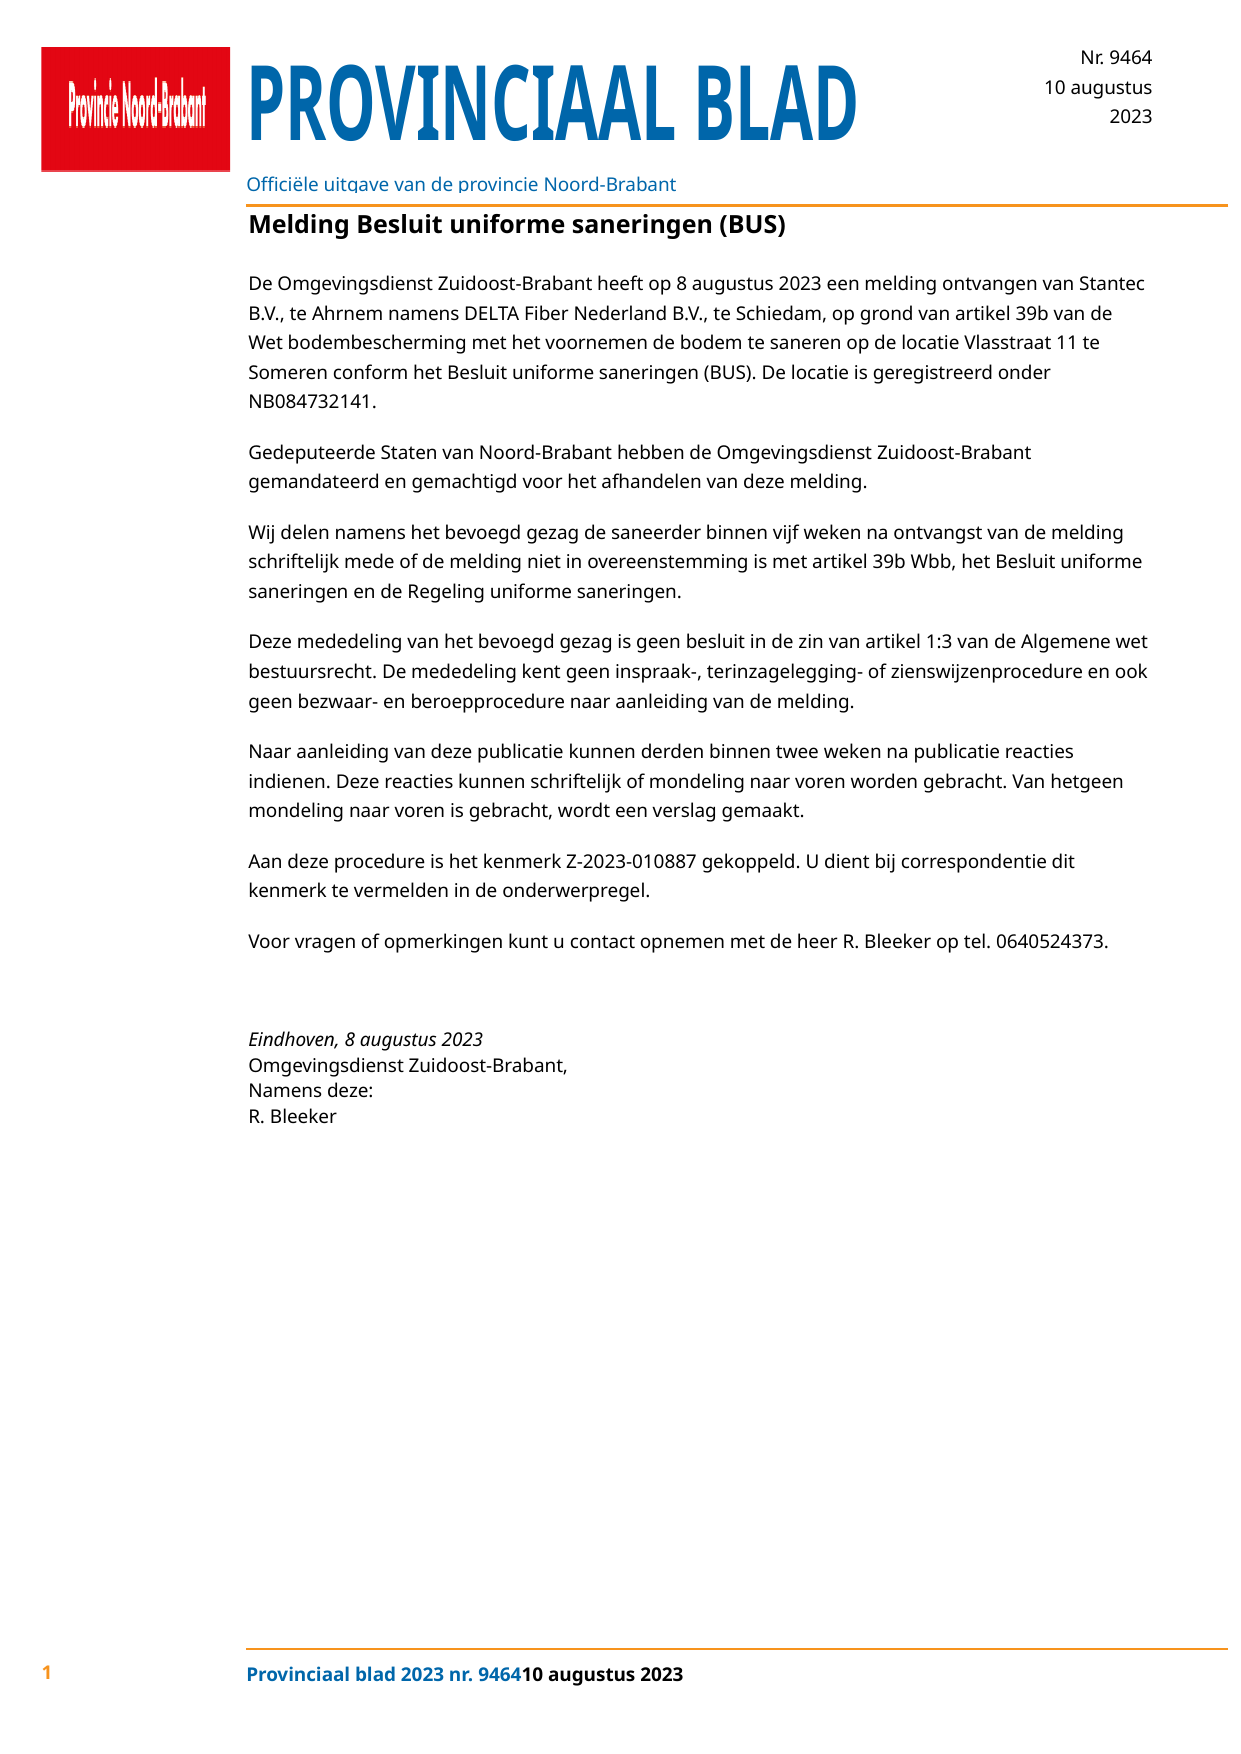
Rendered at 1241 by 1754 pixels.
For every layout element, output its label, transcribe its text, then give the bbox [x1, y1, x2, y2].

text Aan deze procedure is het kenmerk Z-2023-010887 gekoppeld. U dient bij correspondentie dit kenmerk te vermelden in de onderwerpregel. [248, 848, 1152, 903]
text Gedeputeerde Staten van Noord-Brabant hebben de Omgevingsdienst Zuidoost-Brabant gemandateerd en gemachtigd voor het afhandelen van deze melding. [248, 439, 1152, 494]
text Naar aanleiding van deze publicatie kunnen derden binnen twee weken na publicatie reacties indienen. Deze reacties kunnen schriftelijk of mondeling naar voren worden gebracht. Van hetgeen mondeling naar voren is gebracht, wordt een verslag gemaakt. [248, 738, 1152, 823]
text Namens deze: [248, 1077, 1152, 1103]
text Deze mededeling van het bevoegd gezag is geen besluit in de zin van artikel 1:3 van de Algemene wet bestuursrecht. De mededeling kent geen inspraak-, terinzagelegging- of zienswijzenprocedure en ook geen bezwaar- en beroepprocedure naar aanleiding van de melding. [248, 629, 1152, 713]
text Eindhoven, 8 augustus 2023 [248, 1026, 1152, 1052]
text Omgevingsdienst Zuidoost-Brabant, [248, 1052, 1152, 1077]
text De Omgevingsdienst Zuidoost-Brabant heeft op 8 augustus 2023 een melding ontvangen van Stantec B.V., te Ahrnem namens DELTA Fiber Nederland B.V., te Schiedam, op grond van artikel 39b van de Wet bodembescherming met het voornemen de bodem te saneren op de locatie Vlasstraat 11 te Someren conform het Besluit uniforme saneringen (BUS). De locatie is geregistreerd onder NB084732141. [248, 270, 1152, 414]
text Wij delen namens het bevoegd gezag de saneerder binnen vijf weken na ontvangst van de melding schriftelijk mede of de melding niet in overeenstemming is met artikel 39b Wbb, het Besluit uniforme saneringen en de Regeling uniforme saneringen. [248, 519, 1152, 604]
picture [41, 47, 231, 172]
text Voor vragen of opmerkingen kunt u contact opnemen met de heer R. Bleeker op tel. 0640524373. [248, 928, 1152, 953]
text Melding Besluit uniforme saneringen (BUS) [248, 207, 1152, 241]
text R. Bleeker [248, 1103, 1152, 1129]
